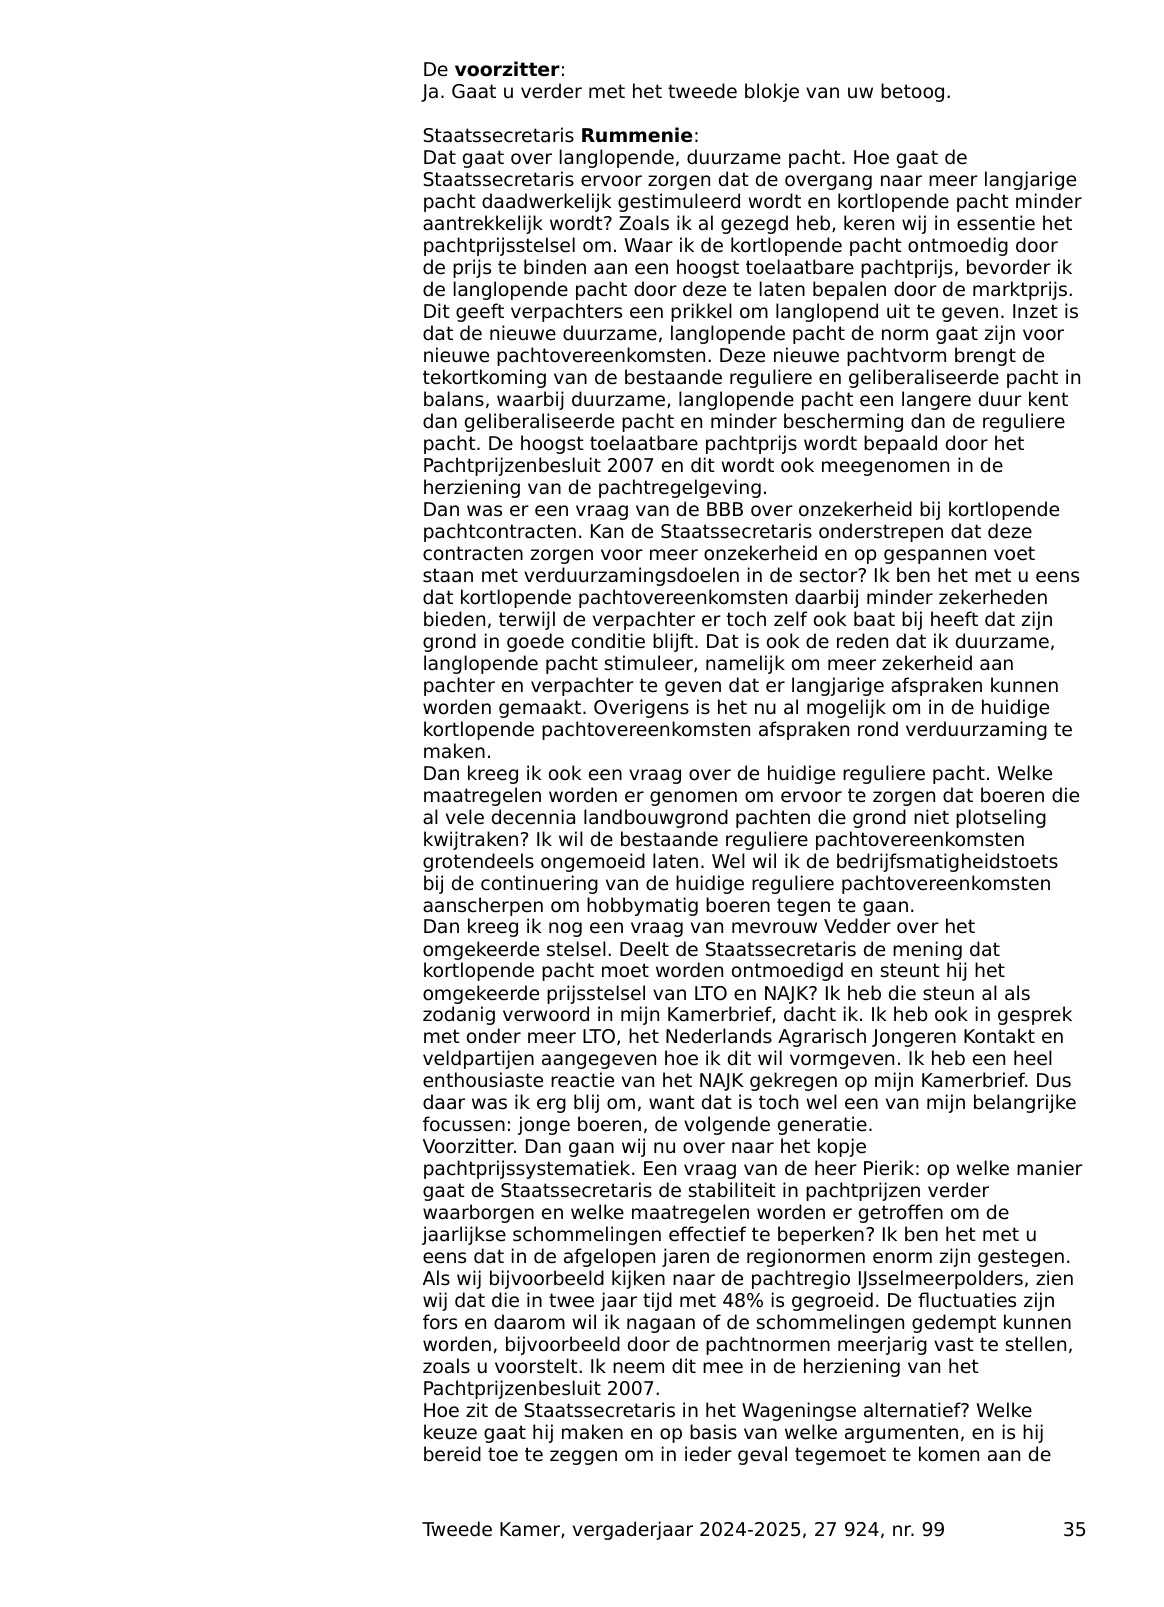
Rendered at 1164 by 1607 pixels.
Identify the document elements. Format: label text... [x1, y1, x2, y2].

text Dat gaat over langlopende, duurzame pacht. Hoe gaat de Staatssecretaris ervoor zorgen dat de overgang naar meer langjarige pacht daadwerkelijk gestimuleerd wordt en kortlopende pacht minder aantrekkelijk wordt? Zoals ik al gezegd heb, keren wij in essentie het pachtprijsstelsel om. Waar ik de kortlopende pacht ontmoedig door de prijs te binden aan een hoogst toelaatbare pachtprijs, bevorder ik de langlopende pacht door deze te laten bepalen door de marktprijs. Dit geeft verpachters een prikkel om langlopend uit te geven. Inzet is dat de nieuwe duurzame, langlopende pacht de norm gaat zijn voor nieuwe pachtovereenkomsten. Deze nieuwe pachtvorm brengt de tekortkoming van de bestaande reguliere en geliberaliseerde pacht in balans, waarbij duurzame, langlopende pacht een langere duur kent dan geliberaliseerde pacht en minder bescherming dan de reguliere pacht. De hoogst toelaatbare pachtprijs wordt bepaald door het Pachtprijzenbesluit 2007 en dit wordt ook meegenomen in de herziening van de pachtregelgeving. [422, 147, 1087, 499]
text Staatssecretaris Rummenie: [422, 125, 1087, 147]
text Ja. Gaat u verder met het tweede blokje van uw betoog. [422, 81, 1087, 103]
text Dan was er een vraag van de BBB over onzekerheid bij kortlopende pachtcontracten. Kan de Staatssecretaris onderstrepen dat deze contracten zorgen voor meer onzekerheid en op gespannen voet staan met verduurzamingsdoelen in de sector? Ik ben het met u eens dat kortlopende pachtovereenkomsten daarbij minder zekerheden bieden, terwijl de verpachter er toch zelf ook baat bij heeft dat zijn grond in goede conditie blijft. Dat is ook de reden dat ik duurzame, langlopende pacht stimuleer, namelijk om meer zekerheid aan pachter en verpachter te geven dat er langjarige afspraken kunnen worden gemaakt. Overigens is het nu al mogelijk om in de huidige kortlopende pachtovereenkomsten afspraken rond verduurzaming te maken. [422, 499, 1087, 763]
text De voorzitter: [422, 59, 1087, 81]
text Dan kreeg ik nog een vraag van mevrouw Vedder over het omgekeerde stelsel. Deelt de Staatssecretaris de mening dat kortlopende pacht moet worden ontmoedigd en steunt hij het omgekeerde prijsstelsel van LTO en NAJK? Ik heb die steun al als zodanig verwoord in mijn Kamerbrief, dacht ik. Ik heb ook in gesprek met onder meer LTO, het Nederlands Agrarisch Jongeren Kontakt en veldpartijen aangegeven hoe ik dit wil vormgeven. Ik heb een heel enthousiaste reactie van het NAJK gekregen op mijn Kamerbrief. Dus daar was ik erg blij om, want dat is toch wel een van mijn belangrijke focussen: jonge boeren, de volgende generatie. [422, 916, 1087, 1136]
text Hoe zit de Staatssecretaris in het Wageningse alternatief? Welke keuze gaat hij maken en op basis van welke argumenten, en is hij bereid toe te zeggen om in ieder geval tegemoet te komen aan de [422, 1400, 1087, 1466]
text Dan kreeg ik ook een vraag over de huidige reguliere pacht. Welke maatregelen worden er genomen om ervoor te zorgen dat boeren die al vele decennia landbouwgrond pachten die grond niet plotseling kwijtraken? Ik wil de bestaande reguliere pachtovereenkomsten grotendeels ongemoeid laten. Wel wil ik de bedrijfsmatigheidstoets bij de continuering van de huidige reguliere pachtovereenkomsten aanscherpen om hobbymatig boeren tegen te gaan. [422, 763, 1087, 916]
text Voorzitter. Dan gaan wij nu over naar het kopje pachtprijssystematiek. Een vraag van de heer Pierik: op welke manier gaat de Staatssecretaris de stabiliteit in pachtprijzen verder waarborgen en welke maatregelen worden er getroffen om de jaarlijkse schommelingen effectief te beperken? Ik ben het met u eens dat in de afgelopen jaren de regionormen enorm zijn gestegen. Als wij bijvoorbeeld kijken naar de pachtregio IJsselmeerpolders, zien wij dat die in twee jaar tijd met 48% is gegroeid. De fluctuaties zijn fors en daarom wil ik nagaan of de schommelingen gedempt kunnen worden, bijvoorbeeld door de pachtnormen meerjarig vast te stellen, zoals u voorstelt. Ik neem dit mee in de herziening van het Pachtprijzenbesluit 2007. [422, 1136, 1087, 1400]
